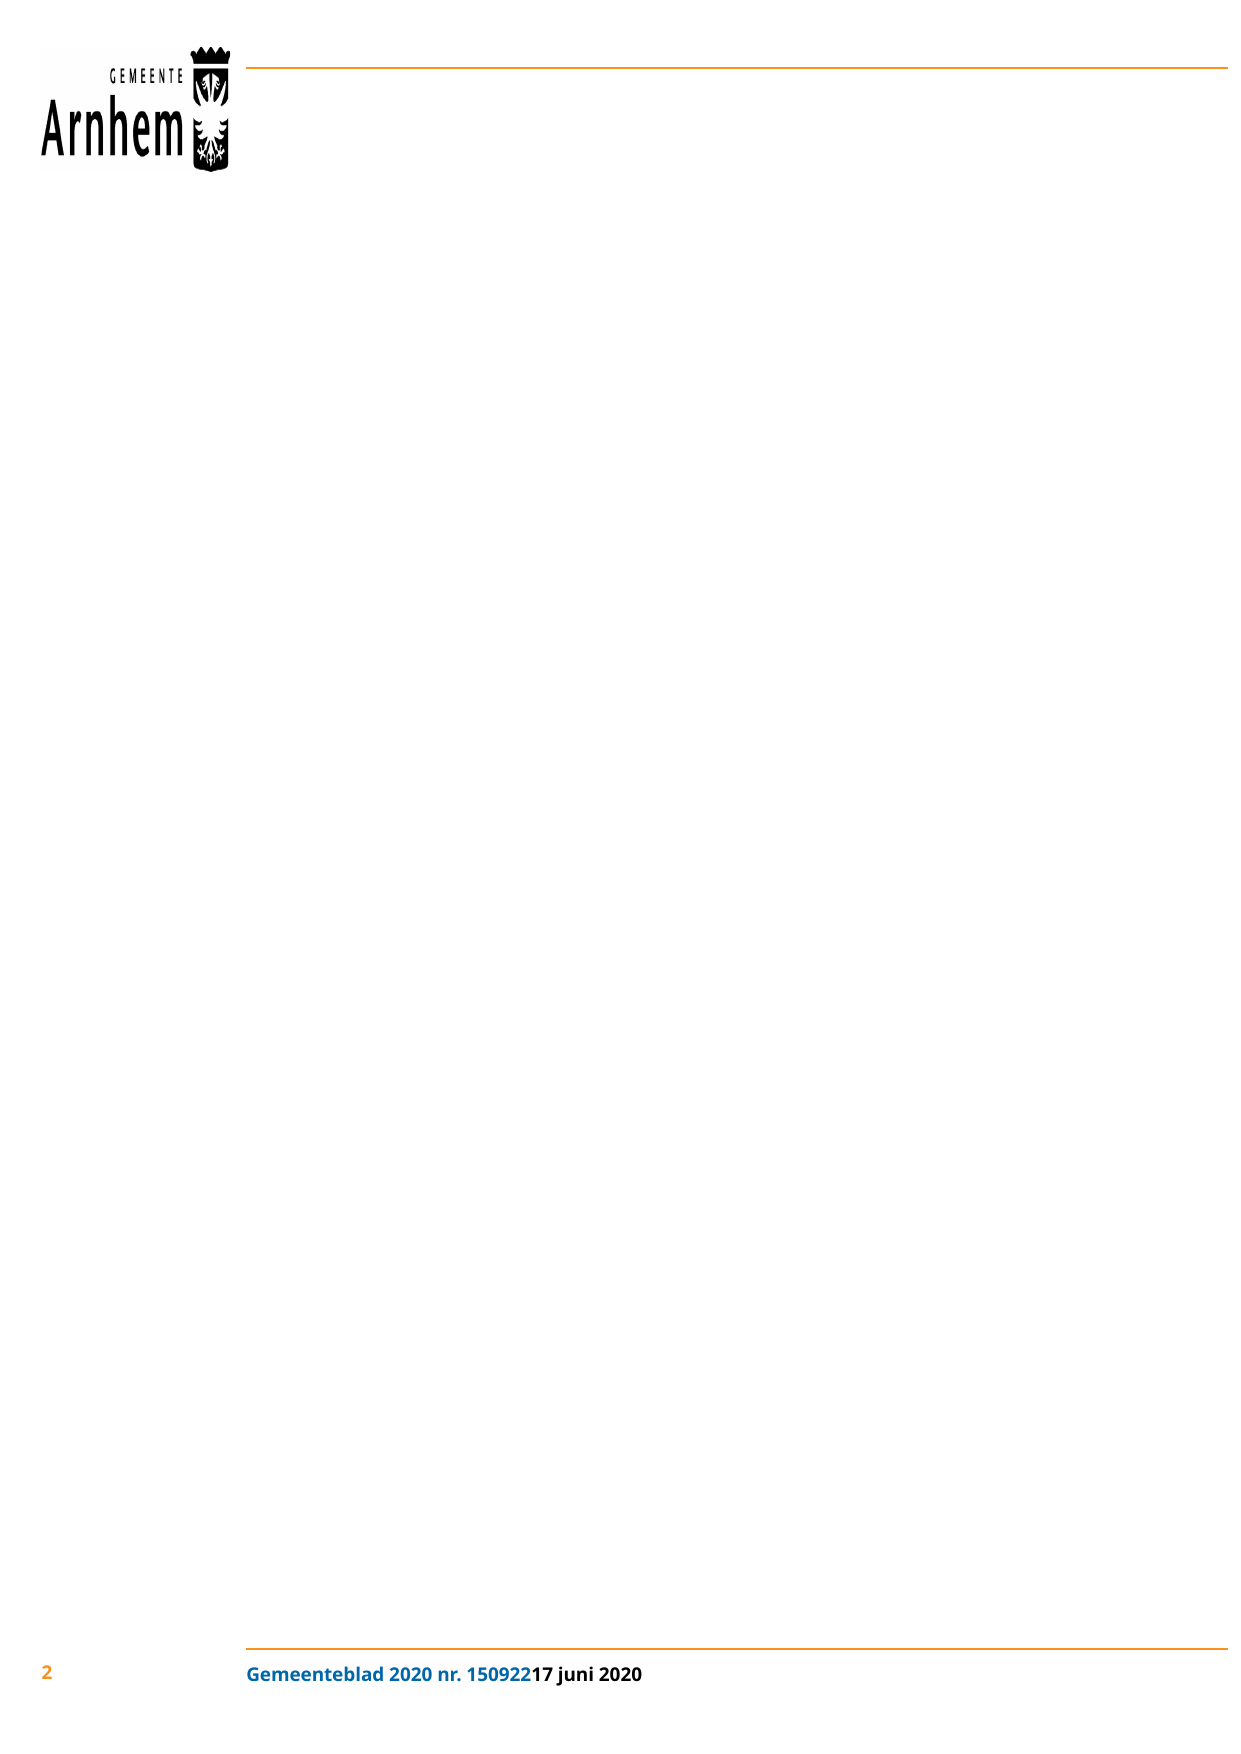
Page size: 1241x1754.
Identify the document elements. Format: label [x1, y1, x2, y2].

picture [41, 47, 231, 172]
